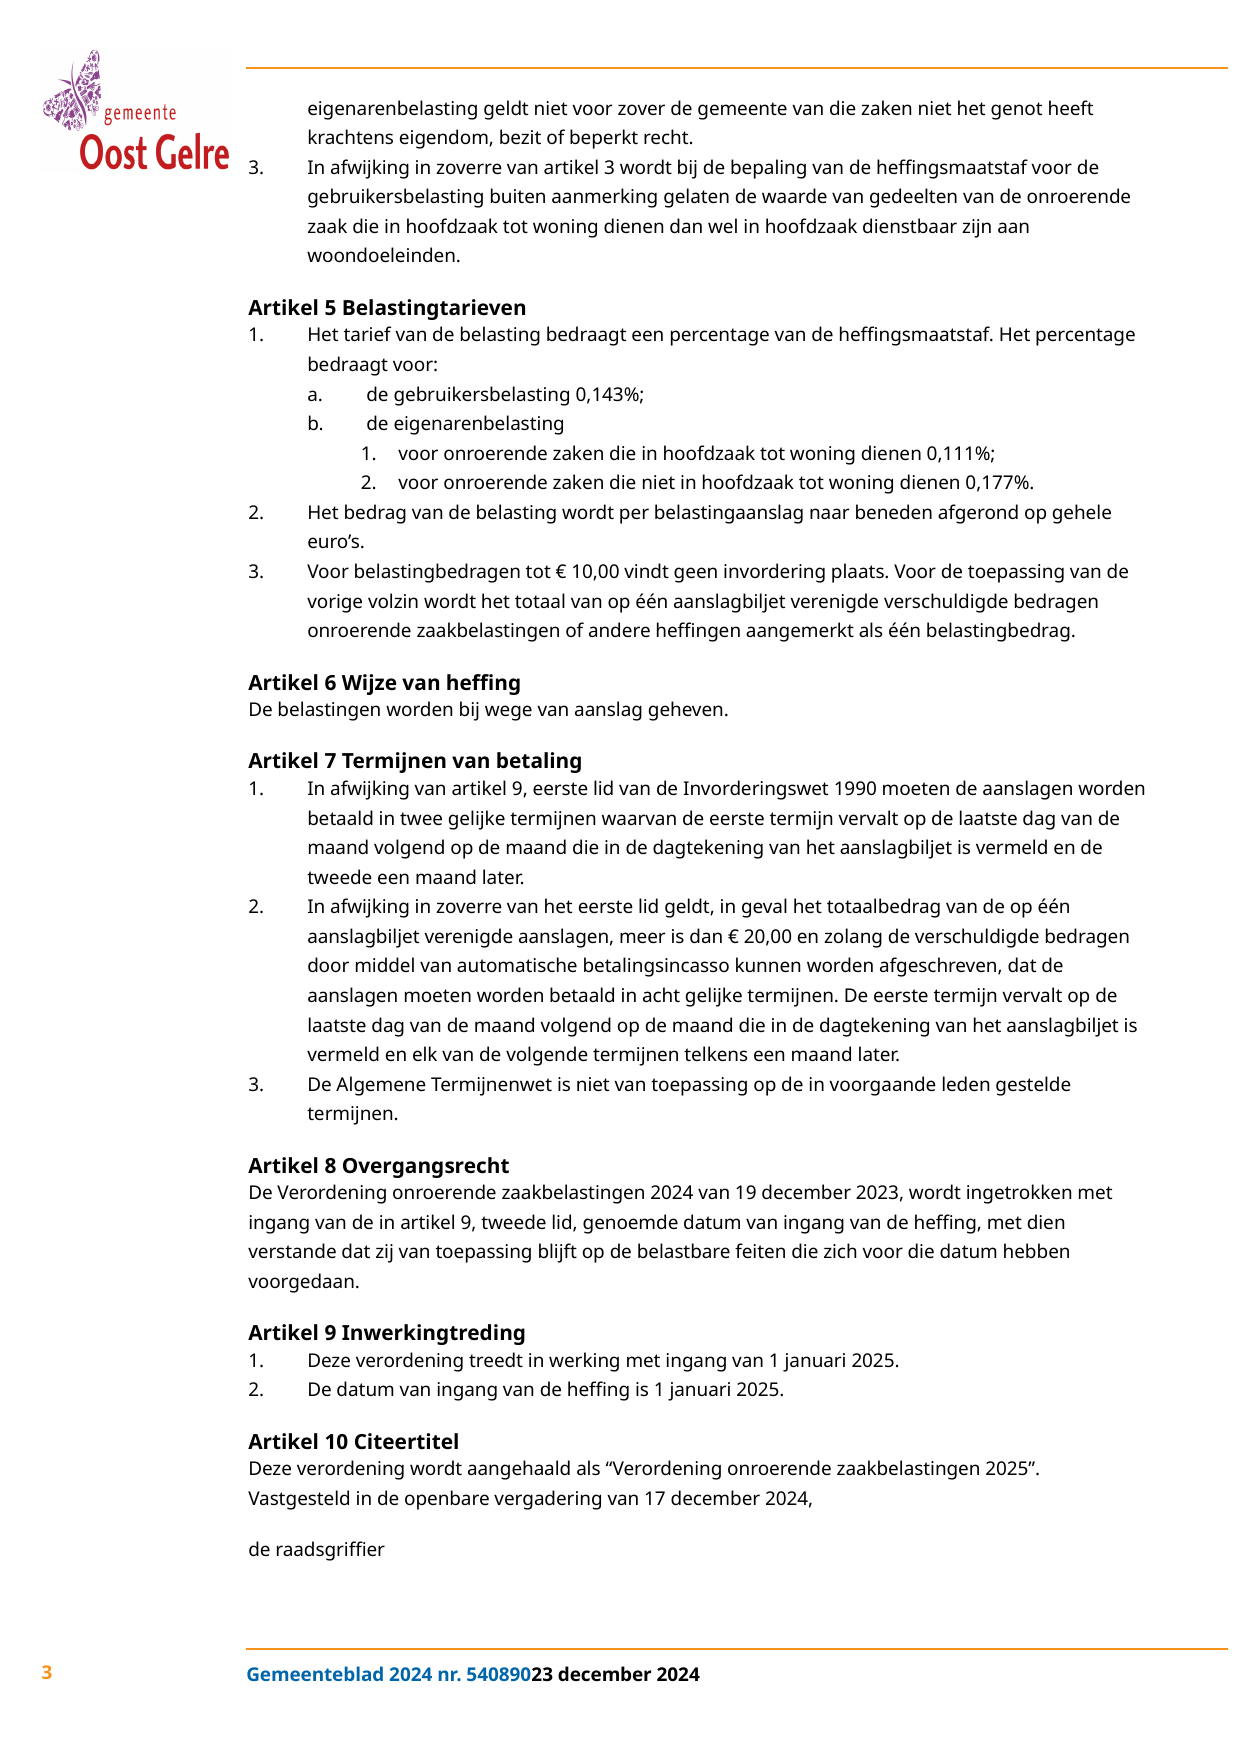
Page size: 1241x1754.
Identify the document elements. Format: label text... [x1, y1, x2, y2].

text De belastingen worden bij wege van aanslag geheven. [248, 696, 1152, 722]
list In afwijking van artikel 9, eerste lid van de Invorderingswet 1990 moeten de aanslagen worden betaald in twee gelijke termijnen waarvan de eerste termijn vervalt op de laatste dag van de maand volgend op de maand die in de dagtekening van het aanslagbiljet is vermeld en de tweede een maand later. [248, 775, 1152, 889]
list De datum van ingang van de heffing is 1 januari 2025. [248, 1377, 1152, 1402]
list eigenarenbelasting geldt niet voor zover de gemeente van die zaken niet het genot heeft krachtens eigendom, bezit of beperkt recht. [248, 95, 1152, 150]
list de eigenarenbelasting [307, 410, 1152, 436]
list In afwijking in zoverre van artikel 3 wordt bij de bepaling van de heffingsmaatstaf voor de gebruikersbelasting buiten aanmerking gelaten de waarde van gedeelten van de onroerende zaak die in hoofdzaak tot woning dienen dan wel in hoofdzaak dienstbaar zijn aan woondoeleinden. [248, 154, 1152, 268]
list de gebruikersbelasting 0,143%; [307, 381, 1152, 406]
list De Algemene Termijnenwet is niet van toepassing op de in voorgaande leden gestelde termijnen. [248, 1071, 1152, 1126]
list voor onroerende zaken die niet in hoofdzaak tot woning dienen 0,177%. [361, 469, 1152, 495]
text De Verordening onroerende zaakbelastingen 2024 van 19 december 2023, wordt ingetrokken met ingang van de in artikel 9, tweede lid, genoemde datum van ingang van de heffing, met dien verstande dat zij van toepassing blijft op de belastbare feiten die zich voor die datum hebben voorgedaan. [248, 1179, 1152, 1294]
text de raadsgriffier [248, 1536, 1152, 1562]
text Artikel 7 Termijnen van betaling [248, 747, 1152, 775]
text Artikel 8 Overgangsrecht [248, 1151, 1152, 1179]
list In afwijking in zoverre van het eerste lid geldt, in geval het totaalbedrag van de op één aanslagbiljet verenigde aanslagen, meer is dan € 20,00 en zolang de verschuldigde bedragen door middel van automatische betalingsincasso kunnen worden afgeschreven, dat de aanslagen moeten worden betaald in acht gelijke termijnen. De eerste termijn vervalt op de laatste dag van de maand volgend op de maand die in de dagtekening van het aanslagbiljet is vermeld en elk van de volgende termijnen telkens een maand later. [248, 893, 1152, 1067]
text Artikel 5 Belastingtarieven [248, 293, 1152, 322]
text Deze verordening wordt aangehaald als “Verordening onroerende zaakbelastingen 2025”. [248, 1455, 1152, 1481]
list Het tarief van de belasting bedraagt een percentage van de heffingsmaatstaf. Het percentage bedraagt voor: [248, 322, 1152, 377]
picture [41, 47, 231, 172]
text Artikel 9 Inwerkingtreding [248, 1318, 1152, 1347]
list Deze verordening treedt in werking met ingang van 1 januari 2025. [248, 1347, 1152, 1373]
list Het bedrag van de belasting wordt per belastingaanslag naar beneden afgerond op gehele euro’s. [248, 499, 1152, 554]
text Artikel 6 Wijze van heffing [248, 668, 1152, 696]
text Vastgesteld in de openbare vergadering van 17 december 2024, [248, 1485, 1152, 1511]
text Artikel 10 Citeertitel [248, 1427, 1152, 1455]
list voor onroerende zaken die in hoofdzaak tot woning dienen 0,111%; [361, 440, 1152, 466]
list Voor belastingbedragen tot € 10,00 vindt geen invordering plaats. Voor de toepassing van de vorige volzin wordt het totaal van op één aanslagbiljet verenigde verschuldigde bedragen onroerende zaakbelastingen of andere heffingen aangemerkt als één belastingbedrag. [248, 558, 1152, 643]
